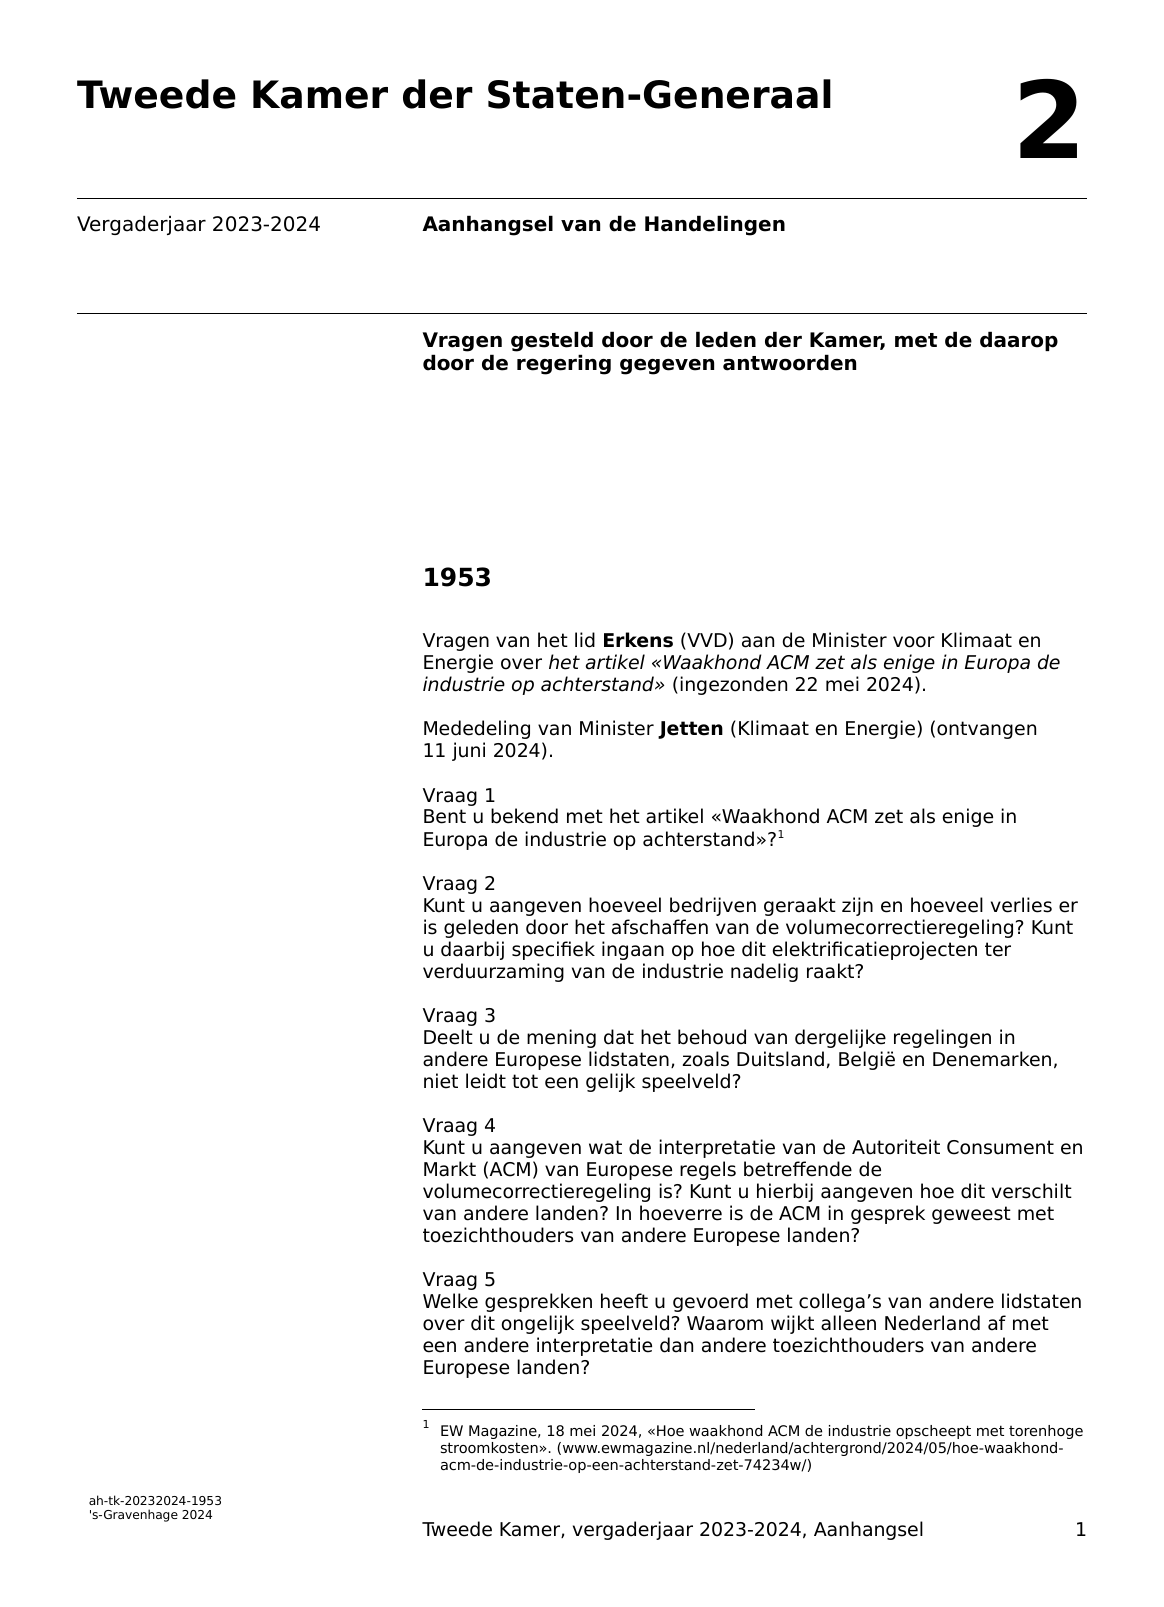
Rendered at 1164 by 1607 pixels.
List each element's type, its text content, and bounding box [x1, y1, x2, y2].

text Vragen van het lid Erkens (VVD) aan de Minister voor Klimaat en Energie over het artikel «Waakhond ACM zet als enige in Europa de industrie op achterstand» (ingezonden 22 mei 2024). [422, 630, 1087, 696]
text Vraag 3 [422, 1005, 1087, 1027]
text Vraag 4 [422, 1115, 1087, 1137]
text 1953 [422, 563, 1087, 592]
text Deelt u de mening dat het behoud van dergelijke regelingen in andere Europese lidstaten, zoals Duitsland, België en Denemarken, niet leidt tot een gelijk speelveld? [422, 1027, 1087, 1093]
text Bent u bekend met het artikel «Waakhond ACM zet als enige in Europa de industrie op achterstand»? [422, 806, 1087, 850]
text Mededeling van Minister Jetten (Klimaat en Energie) (ontvangen 11 juni 2024). [422, 718, 1087, 762]
text Kunt u aangeven wat de interpretatie van de Autoriteit Consument en Markt (ACM) van Europese regels betreffende de volumecorrectieregeling is? Kunt u hierbij aangeven hoe dit verschilt van andere landen? In hoeverre is de ACM in gesprek geweest met toezichthouders van andere Europese landen? [422, 1137, 1087, 1247]
text Kunt u aangeven hoeveel bedrijven geraakt zijn en hoeveel verlies er is geleden door het afschaffen van de volumecorrectieregeling? Kunt u daarbij specifiek ingaan op hoe dit elektrificatieprojecten ter verduurzaming van de industrie nadelig raakt? [422, 894, 1087, 982]
text EW Magazine, 18 mei 2024, «Hoe waakhond ACM de industrie opscheept met torenhoge stroomkosten». (www.ewmagazine.nl/nederland/achtergrond/2024/05/hoe-waakhond-acm-de-industrie-op-een-achterstand-zet-74234w/) [422, 1418, 1087, 1474]
text Vraag 1 [422, 784, 1087, 806]
table_header 2 [886, 59, 1087, 198]
table_cell [77, 314, 422, 375]
table_header Tweede Kamer der Staten-Generaal [77, 59, 886, 198]
text Vraag 2 [422, 873, 1087, 894]
text Welke gesprekken heeft u gevoerd met collega’s van andere lidstaten over dit ongelijk speelveld? Waarom wijkt alleen Nederland af met een andere interpretatie dan andere toezichthouders van andere Europese landen? [422, 1291, 1087, 1379]
table_cell Vergaderjaar 2023-2024 [77, 199, 422, 313]
text Vraag 5 [422, 1269, 1087, 1291]
table_cell Vragen gesteld door de leden der Kamer, met de daarop door de regering gegeven antwoorden [422, 314, 1087, 375]
table_cell Aanhangsel van de Handelingen [422, 199, 1087, 313]
text 's-Gravenhage 2024 [88, 1508, 323, 1522]
text ah-tk-20232024-1953 [88, 1494, 323, 1508]
